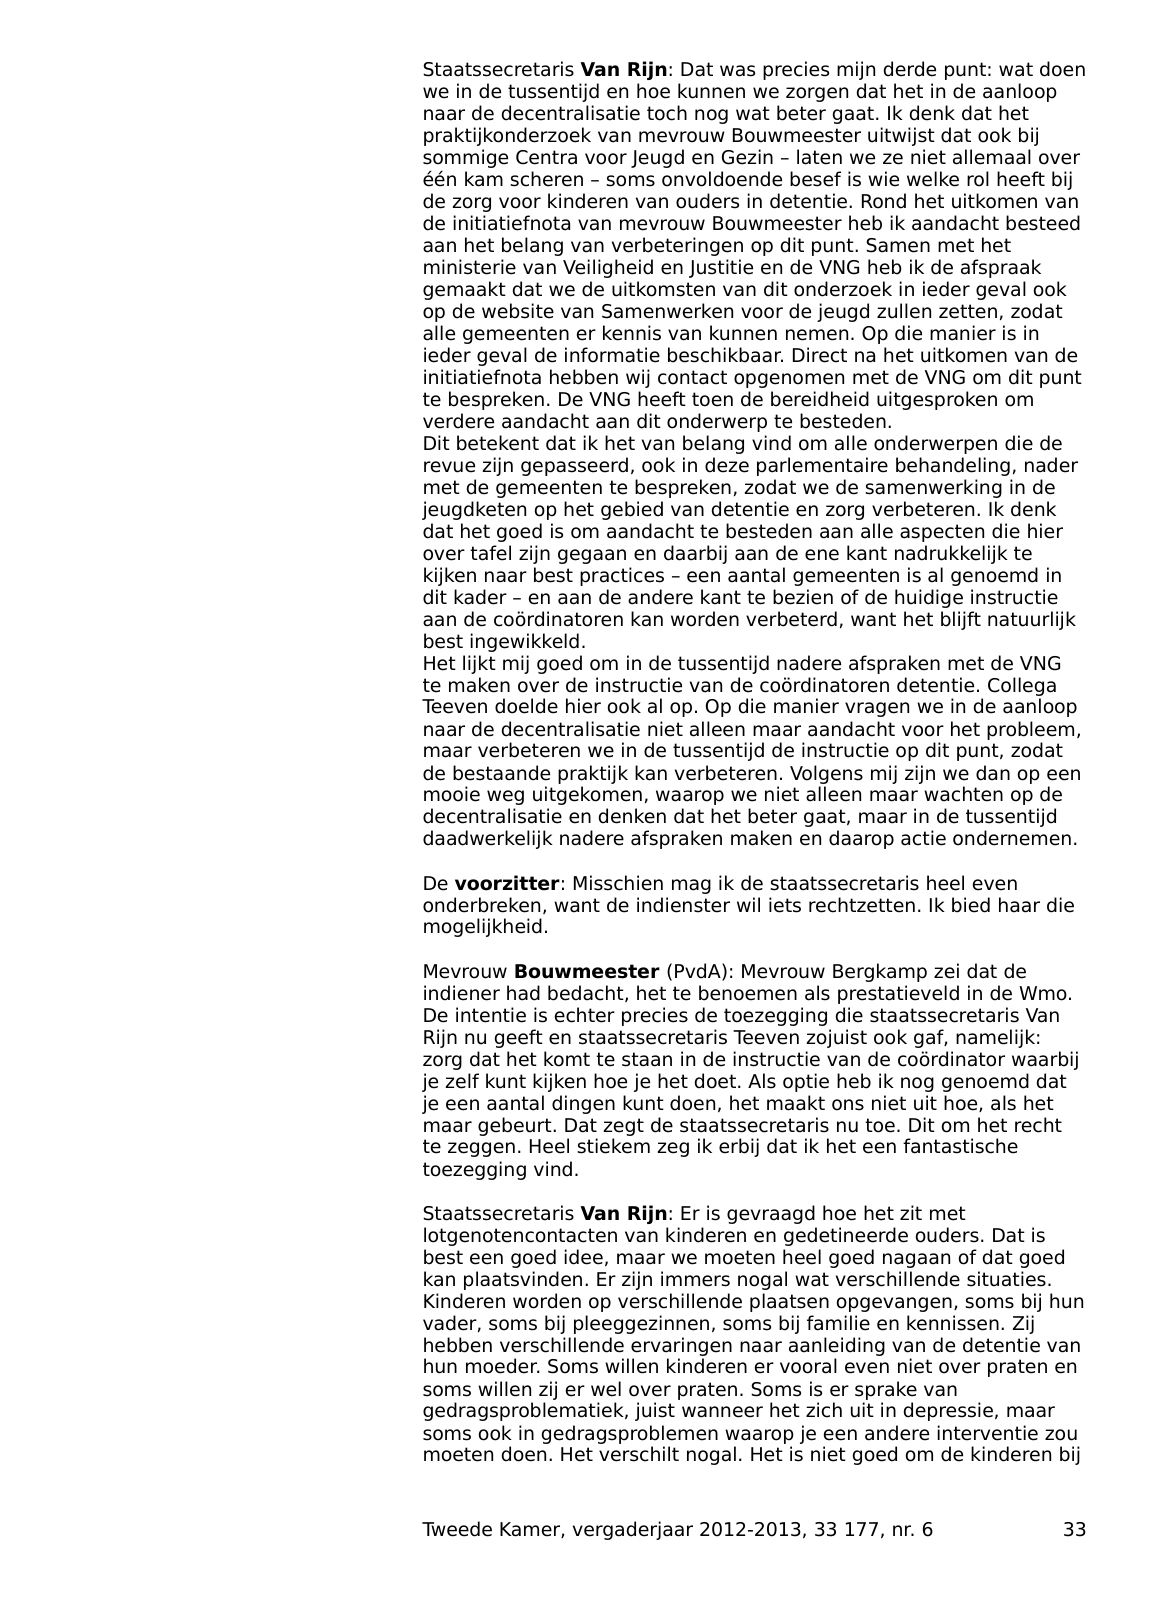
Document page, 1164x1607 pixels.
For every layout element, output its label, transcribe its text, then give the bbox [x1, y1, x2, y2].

text Het lijkt mij goed om in de tussentijd nadere afspraken met de VNG te maken over de instructie van de coördinatoren detentie. Collega Teeven doelde hier ook al op. Op die manier vragen we in de aanloop naar de decentralisatie niet alleen maar aandacht voor het probleem, maar verbeteren we in de tussentijd de instructie op dit punt, zodat de bestaande praktijk kan verbeteren. Volgens mij zijn we dan op een mooie weg uitgekomen, waarop we niet alleen maar wachten op de decentralisatie en denken dat het beter gaat, maar in de tussentijd daadwerkelijk nadere afspraken maken en daarop actie ondernemen. [422, 652, 1087, 850]
text Mevrouw Bouwmeester (PvdA): Mevrouw Bergkamp zei dat de indiener had bedacht, het te benoemen als prestatieveld in de Wmo. De intentie is echter precies de toezegging die staatssecretaris Van Rijn nu geeft en staatssecretaris Teeven zojuist ook gaf, namelijk: zorg dat het komt te staan in de instructie van de coördinator waarbij je zelf kunt kijken hoe je het doet. Als optie heb ik nog genoemd dat je een aantal dingen kunt doen, het maakt ons niet uit hoe, als het maar gebeurt. Dat zegt de staatssecretaris nu toe. Dit om het recht te zeggen. Heel stiekem zeg ik erbij dat ik het een fantastische toezegging vind. [422, 961, 1087, 1180]
text Dit betekent dat ik het van belang vind om alle onderwerpen die de revue zijn gepasseerd, ook in deze parlementaire behandeling, nader met de gemeenten te bespreken, zodat we de samenwerking in de jeugdketen op het gebied van detentie en zorg verbeteren. Ik denk dat het goed is om aandacht te besteden aan alle aspecten die hier over tafel zijn gegaan en daarbij aan de ene kant nadrukkelijk te kijken naar best practices – een aantal gemeenten is al genoemd in dit kader – en aan de andere kant te bezien of de huidige instructie aan de coördinatoren kan worden verbeterd, want het blijft natuurlijk best ingewikkeld. [422, 433, 1087, 652]
text Staatssecretaris Van Rijn: Dat was precies mijn derde punt: wat doen we in de tussentijd en hoe kunnen we zorgen dat het in de aanloop naar de decentralisatie toch nog wat beter gaat. Ik denk dat het praktijkonderzoek van mevrouw Bouwmeester uitwijst dat ook bij sommige Centra voor Jeugd en Gezin – laten we ze niet allemaal over één kam scheren – soms onvoldoende besef is wie welke rol heeft bij de zorg voor kinderen van ouders in detentie. Rond het uitkomen van de initiatiefnota van mevrouw Bouwmeester heb ik aandacht besteed aan het belang van verbeteringen op dit punt. Samen met het ministerie van Veiligheid en Justitie en de VNG heb ik de afspraak gemaakt dat we de uitkomsten van dit onderzoek in ieder geval ook op de website van Samenwerken voor de jeugd zullen zetten, zodat alle gemeenten er kennis van kunnen nemen. Op die manier is in ieder geval de informatie beschikbaar. Direct na het uitkomen van de initiatiefnota hebben wij contact opgenomen met de VNG om dit punt te bespreken. De VNG heeft toen de bereidheid uitgesproken om verdere aandacht aan dit onderwerp te besteden. [422, 59, 1087, 433]
text Staatssecretaris Van Rijn: Er is gevraagd hoe het zit met lotgenotencontacten van kinderen en gedetineerde ouders. Dat is best een goed idee, maar we moeten heel goed nagaan of dat goed kan plaatsvinden. Er zijn immers nogal wat verschillende situaties. Kinderen worden op verschillende plaatsen opgevangen, soms bij hun vader, soms bij pleeggezinnen, soms bij familie en kennissen. Zij hebben verschillende ervaringen naar aanleiding van de detentie van hun moeder. Soms willen kinderen er vooral even niet over praten en soms willen zij er wel over praten. Soms is er sprake van gedragsproblematiek, juist wanneer het zich uit in depressie, maar soms ook in gedragsproblemen waarop je een andere interventie zou moeten doen. Het verschilt nogal. Het is niet goed om de kinderen bij [422, 1203, 1087, 1466]
text De voorzitter: Misschien mag ik de staatssecretaris heel even onderbreken, want de indienster wil iets rechtzetten. Ik bied haar die mogelijkheid. [422, 872, 1087, 938]
